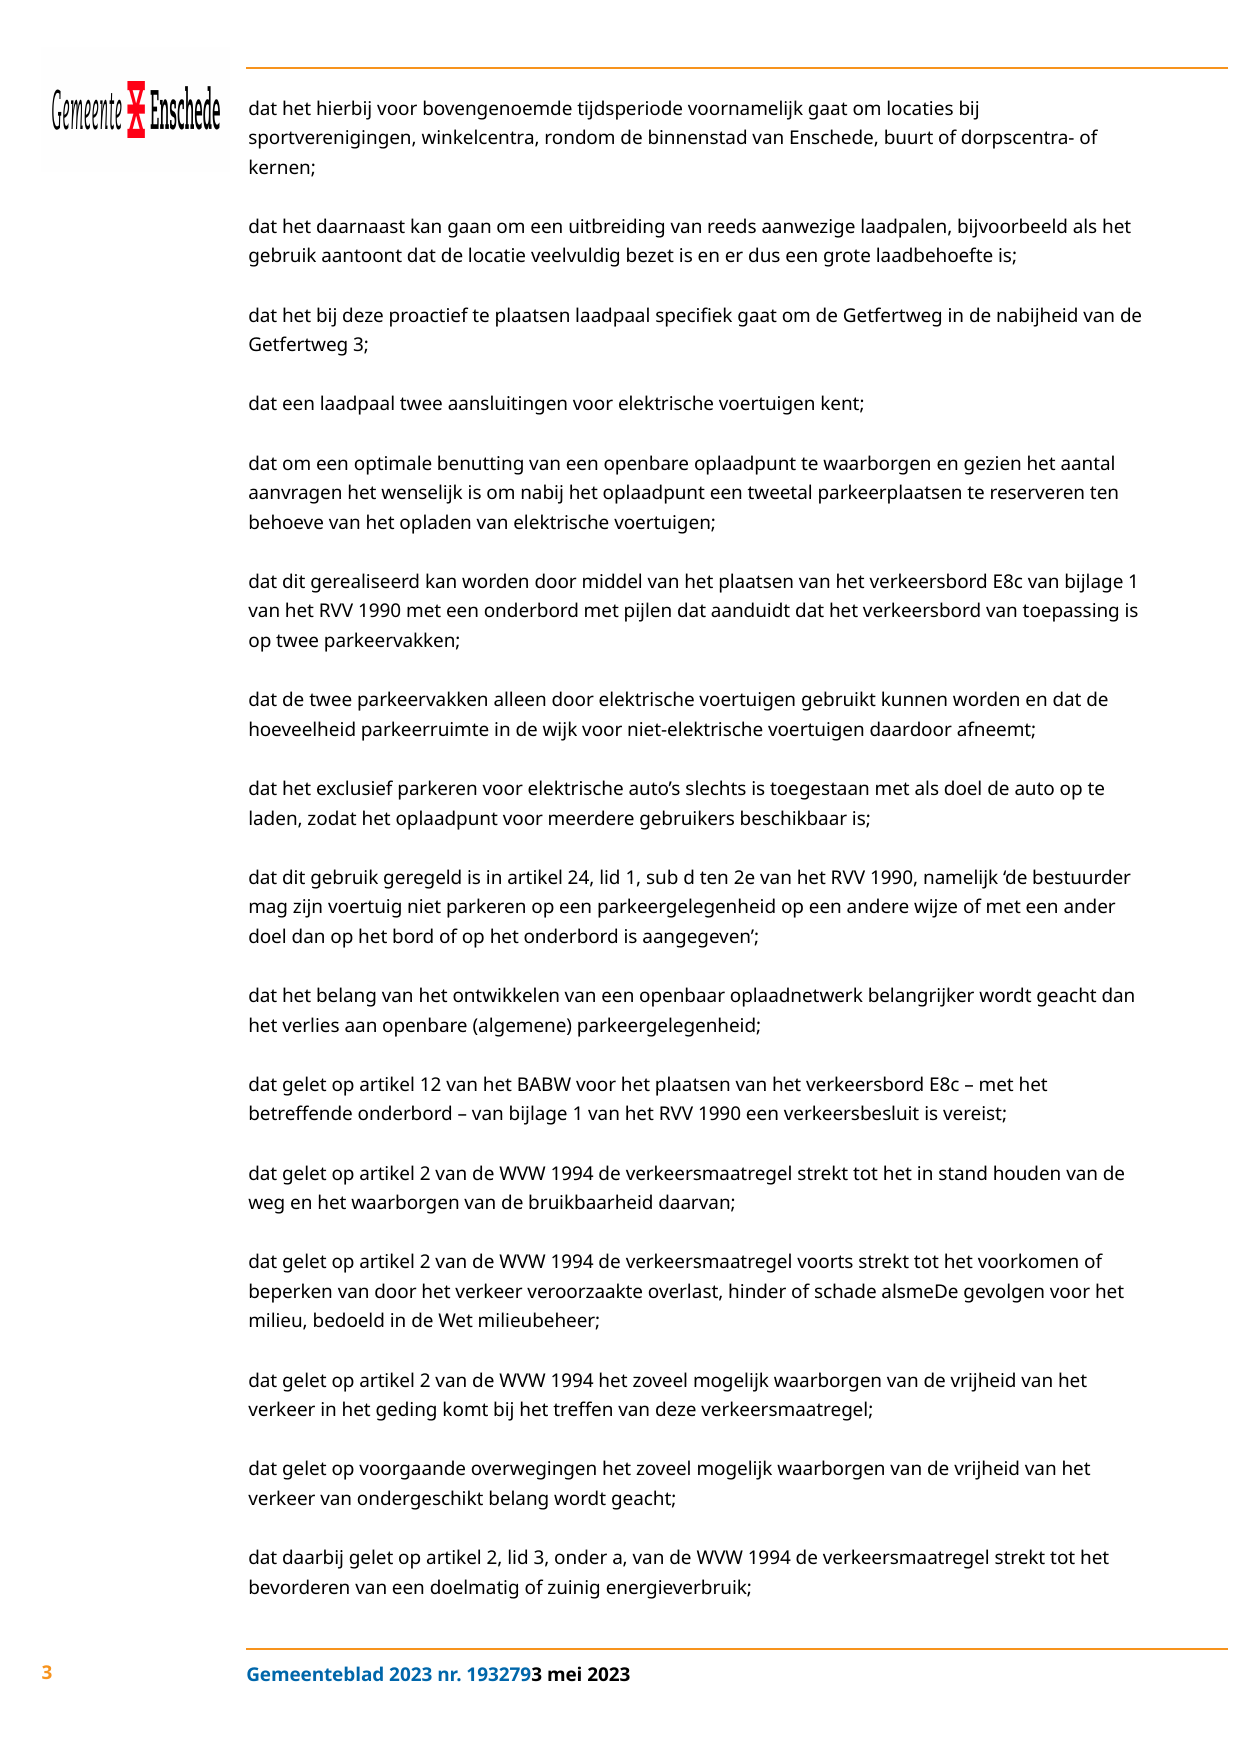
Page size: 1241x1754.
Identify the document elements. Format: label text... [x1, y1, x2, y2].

text dat daarbij gelet op artikel 2, lid 3, onder a, van de WVW 1994 de verkeersmaatregel strekt tot het bevorderen van een doelmatig of zuinig energieverbruik; [248, 1544, 1152, 1600]
text dat het exclusief parkeren voor elektrische auto’s slechts is toegestaan met als doel de auto op te laden, zodat het oplaadpunt voor meerdere gebruikers beschikbaar is; [248, 775, 1152, 831]
text dat de twee parkeervakken alleen door elektrische voertuigen gebruikt kunnen worden en dat de hoeveelheid parkeerruimte in de wijk voor niet-elektrische voertuigen daardoor afneemt; [248, 686, 1152, 742]
text dat het daarnaast kan gaan om een uitbreiding van reeds aanwezige laadpalen, bijvoorbeeld als het gebruik aantoont dat de locatie veelvuldig bezet is en er dus een grote laadbehoefte is; [248, 213, 1152, 268]
text dat gelet op artikel 2 van de WVW 1994 de verkeersmaatregel voorts strekt tot het voorkomen of beperken van door het verkeer veroorzaakte overlast, hinder of schade alsmeDe gevolgen voor het milieu, bedoeld in de Wet milieubeheer; [248, 1248, 1152, 1333]
text dat gelet op artikel 2 van de WVW 1994 het zoveel mogelijk waarborgen van de vrijheid van het verkeer in het geding komt bij het treffen van deze verkeersmaatregel; [248, 1367, 1152, 1422]
text dat het hierbij voor bovengenoemde tijdsperiode voornamelijk gaat om locaties bij sportverenigingen, winkelcentra, rondom de binnenstad van Enschede, buurt of dorpscentra- of kernen; [248, 95, 1152, 180]
text dat dit gerealiseerd kan worden door middel van het plaatsen van het verkeersbord E8c van bijlage 1 van het RVV 1990 met een onderbord met pijlen dat aanduidt dat het verkeersbord van toepassing is op twee parkeervakken; [248, 568, 1152, 653]
text dat gelet op artikel 2 van de WVW 1994 de verkeersmaatregel strekt tot het in stand houden van de weg en het waarborgen van de bruikbaarheid daarvan; [248, 1160, 1152, 1215]
picture [41, 47, 231, 172]
text dat gelet op voorgaande overwegingen het zoveel mogelijk waarborgen van de vrijheid van het verkeer van ondergeschikt belang wordt geacht; [248, 1456, 1152, 1511]
text dat het belang van het ontwikkelen van een openbaar oplaadnetwerk belangrijker wordt geacht dan het verlies aan openbare (algemene) parkeergelegenheid; [248, 982, 1152, 1038]
text dat dit gebruik geregeld is in artikel 24, lid 1, sub d ten 2e van het RVV 1990, namelijk ‘de bestuurder mag zijn voertuig niet parkeren op een parkeergelegenheid op een andere wijze of met een ander doel dan op het bord of op het onderbord is aangegeven’; [248, 864, 1152, 949]
text dat gelet op artikel 12 van het BABW voor het plaatsen van het verkeersbord E8c – met het betreffende onderbord – van bijlage 1 van het RVV 1990 een verkeersbesluit is vereist; [248, 1071, 1152, 1126]
text dat een laadpaal twee aansluitingen voor elektrische voertuigen kent; [248, 391, 1152, 416]
text dat om een optimale benutting van een openbare oplaadpunt te waarborgen en gezien het aantal aanvragen het wenselijk is om nabij het oplaadpunt een tweetal parkeerplaatsen te reserveren ten behoeve van het opladen van elektrische voertuigen; [248, 450, 1152, 535]
text dat het bij deze proactief te plaatsen laadpaal specifiek gaat om de Getfertweg in de nabijheid van de Getfertweg 3; [248, 302, 1152, 357]
